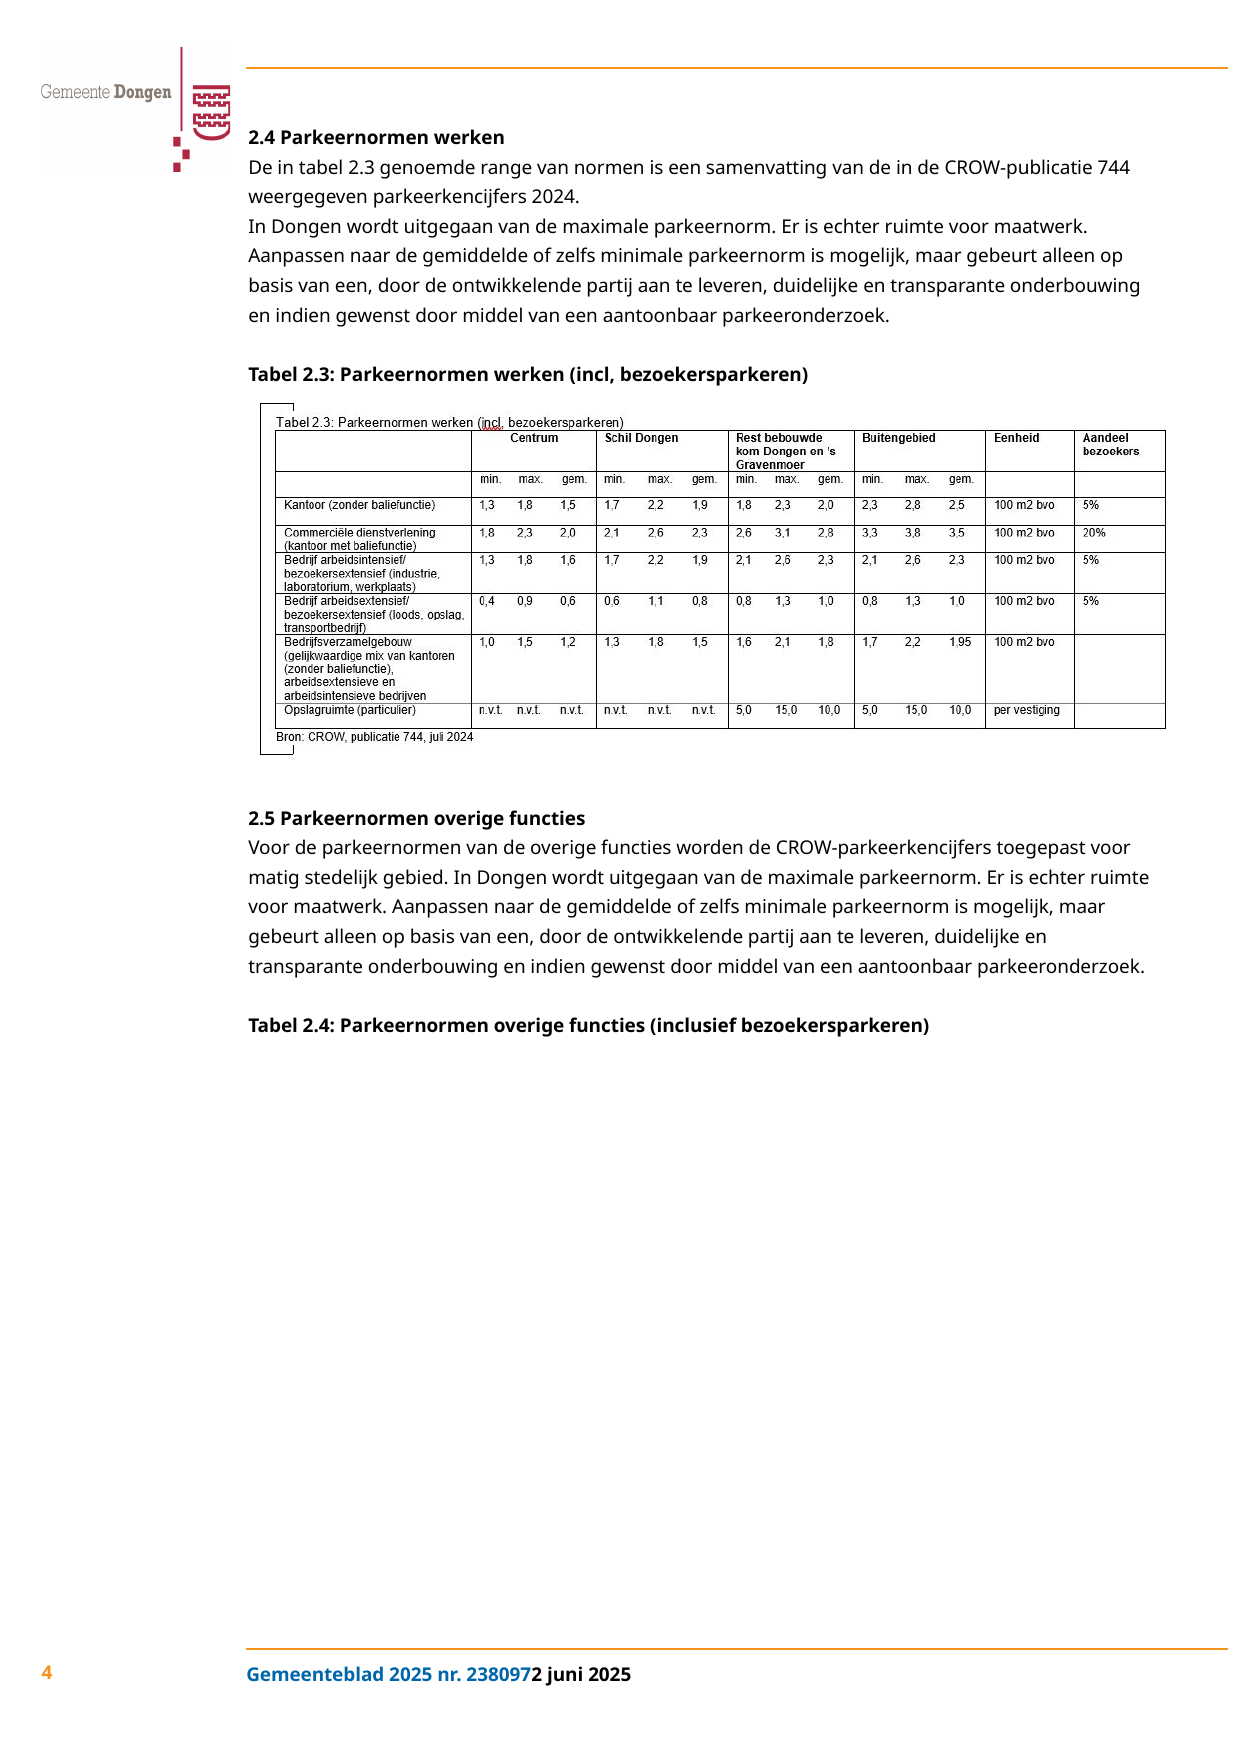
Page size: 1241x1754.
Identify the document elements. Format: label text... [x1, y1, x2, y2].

text De in tabel 2.3 genoemde range van normen is een samenvatting van de in de CROW‐publicatie 744 weergegeven parkeerkencijfers 2024. [248, 154, 1152, 209]
picture [41, 47, 231, 172]
text Voor de parkeernormen van de overige functies worden de CROW-parkeerkencijfers toegepast voor matig stedelijk gebied. In Dongen wordt uitgegaan van de maximale parkeernorm. Er is echter ruimte voor maatwerk. Aanpassen naar de gemiddelde of zelfs minimale parkeernorm is mogelijk, maar gebeurt alleen op basis van een, door de ontwikkelende partij aan te leveren, duidelijke en transparante onderbouwing en indien gewenst door middel van een aantoonbaar parkeeronderzoek. [248, 834, 1152, 978]
text 2.5 Parkeernormen overige functies [248, 805, 1152, 831]
text Tabel 2.3: Parkeernormen werken (incl, bezoekersparkeren) [248, 361, 1152, 387]
text 2.4 Parkeernormen werken [248, 124, 1152, 150]
text Tabel 2.4: Parkeernormen overige functies (inclusief bezoekersparkeren) [248, 1012, 1152, 1038]
picture [268, 411, 1173, 745]
text In Dongen wordt uitgegaan van de maximale parkeernorm. Er is echter ruimte voor maatwerk. Aanpassen naar de gemiddelde of zelfs minimale parkeernorm is mogelijk, maar gebeurt alleen op basis van een, door de ontwikkelende partij aan te leveren, duidelijke en transparante onderbouwing en indien gewenst door middel van een aantoonbaar parkeeronderzoek. [248, 213, 1152, 328]
